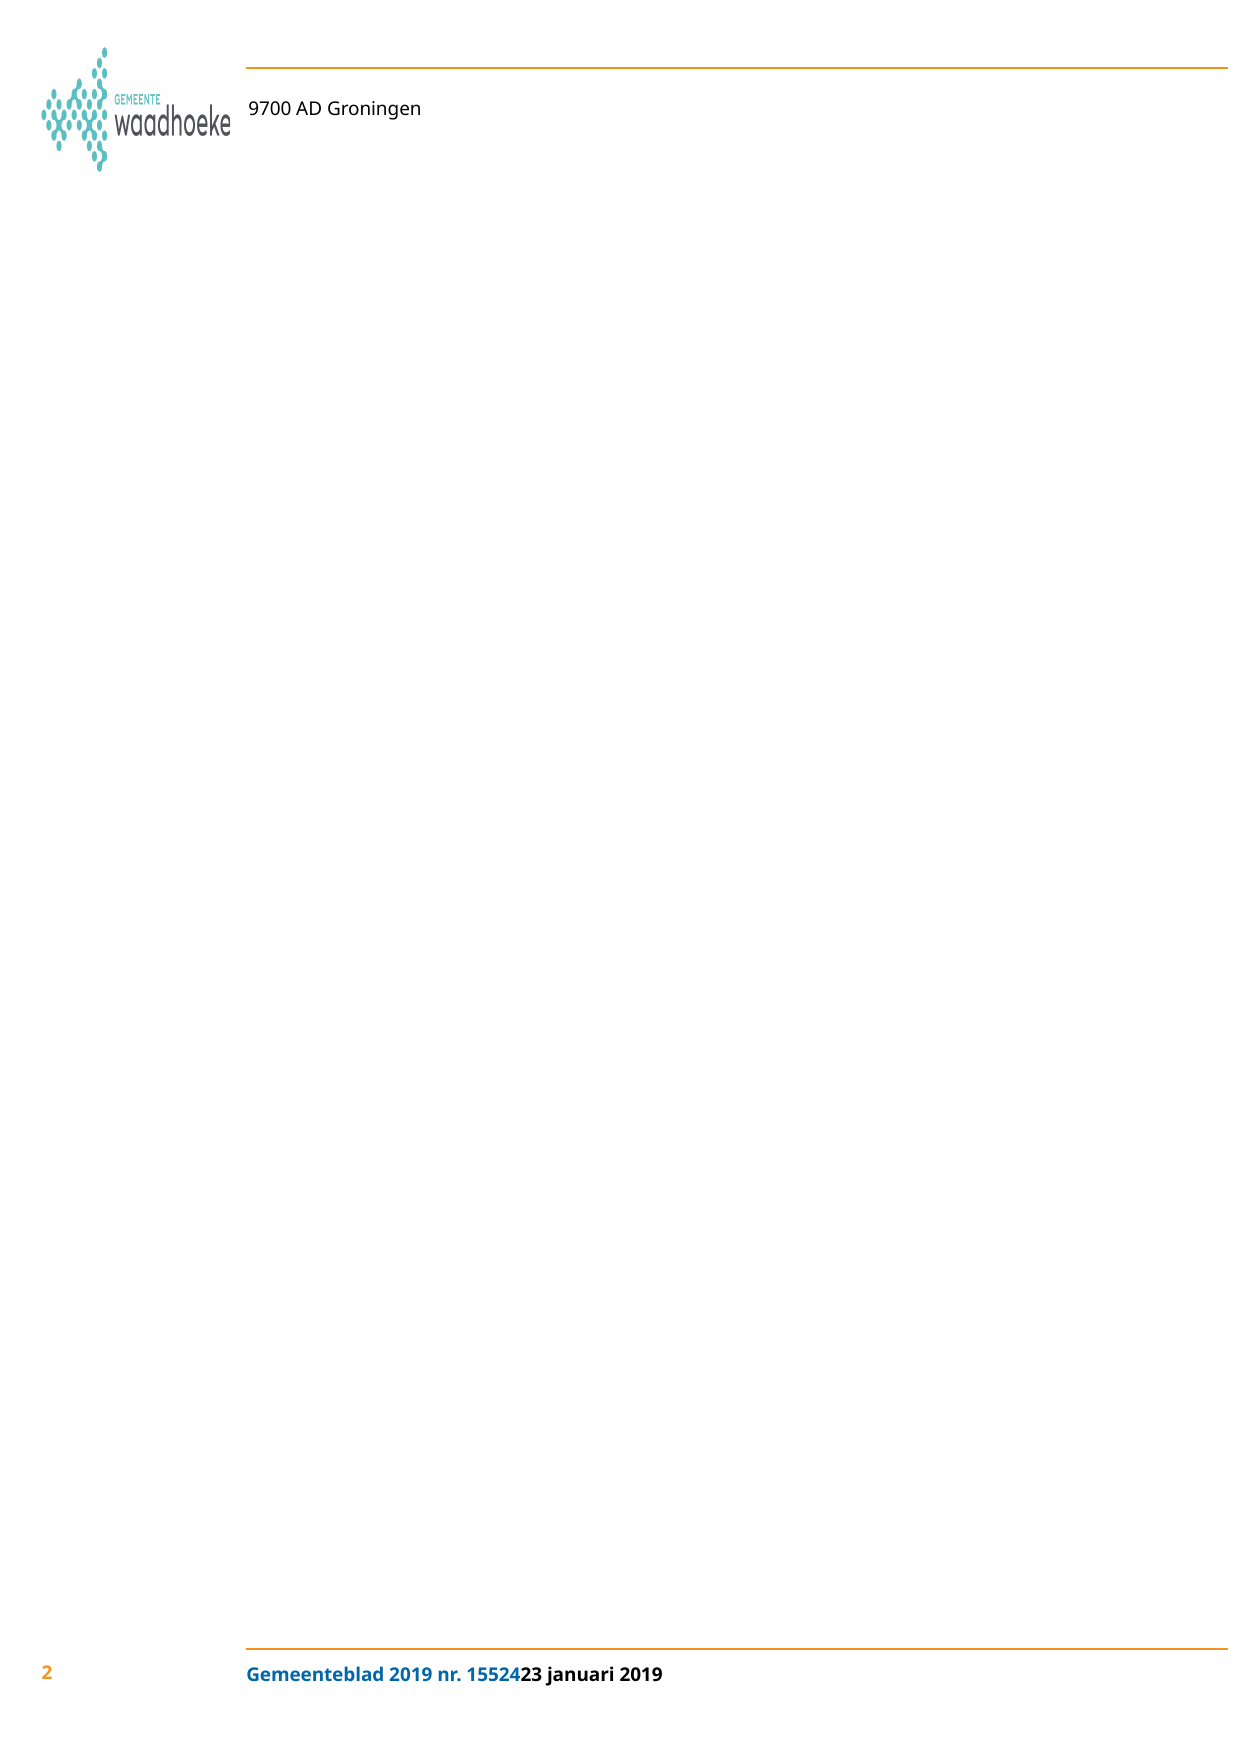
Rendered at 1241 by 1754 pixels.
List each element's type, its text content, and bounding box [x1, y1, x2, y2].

picture [41, 47, 231, 172]
text 9700 AD Groningen [248, 95, 1152, 121]
